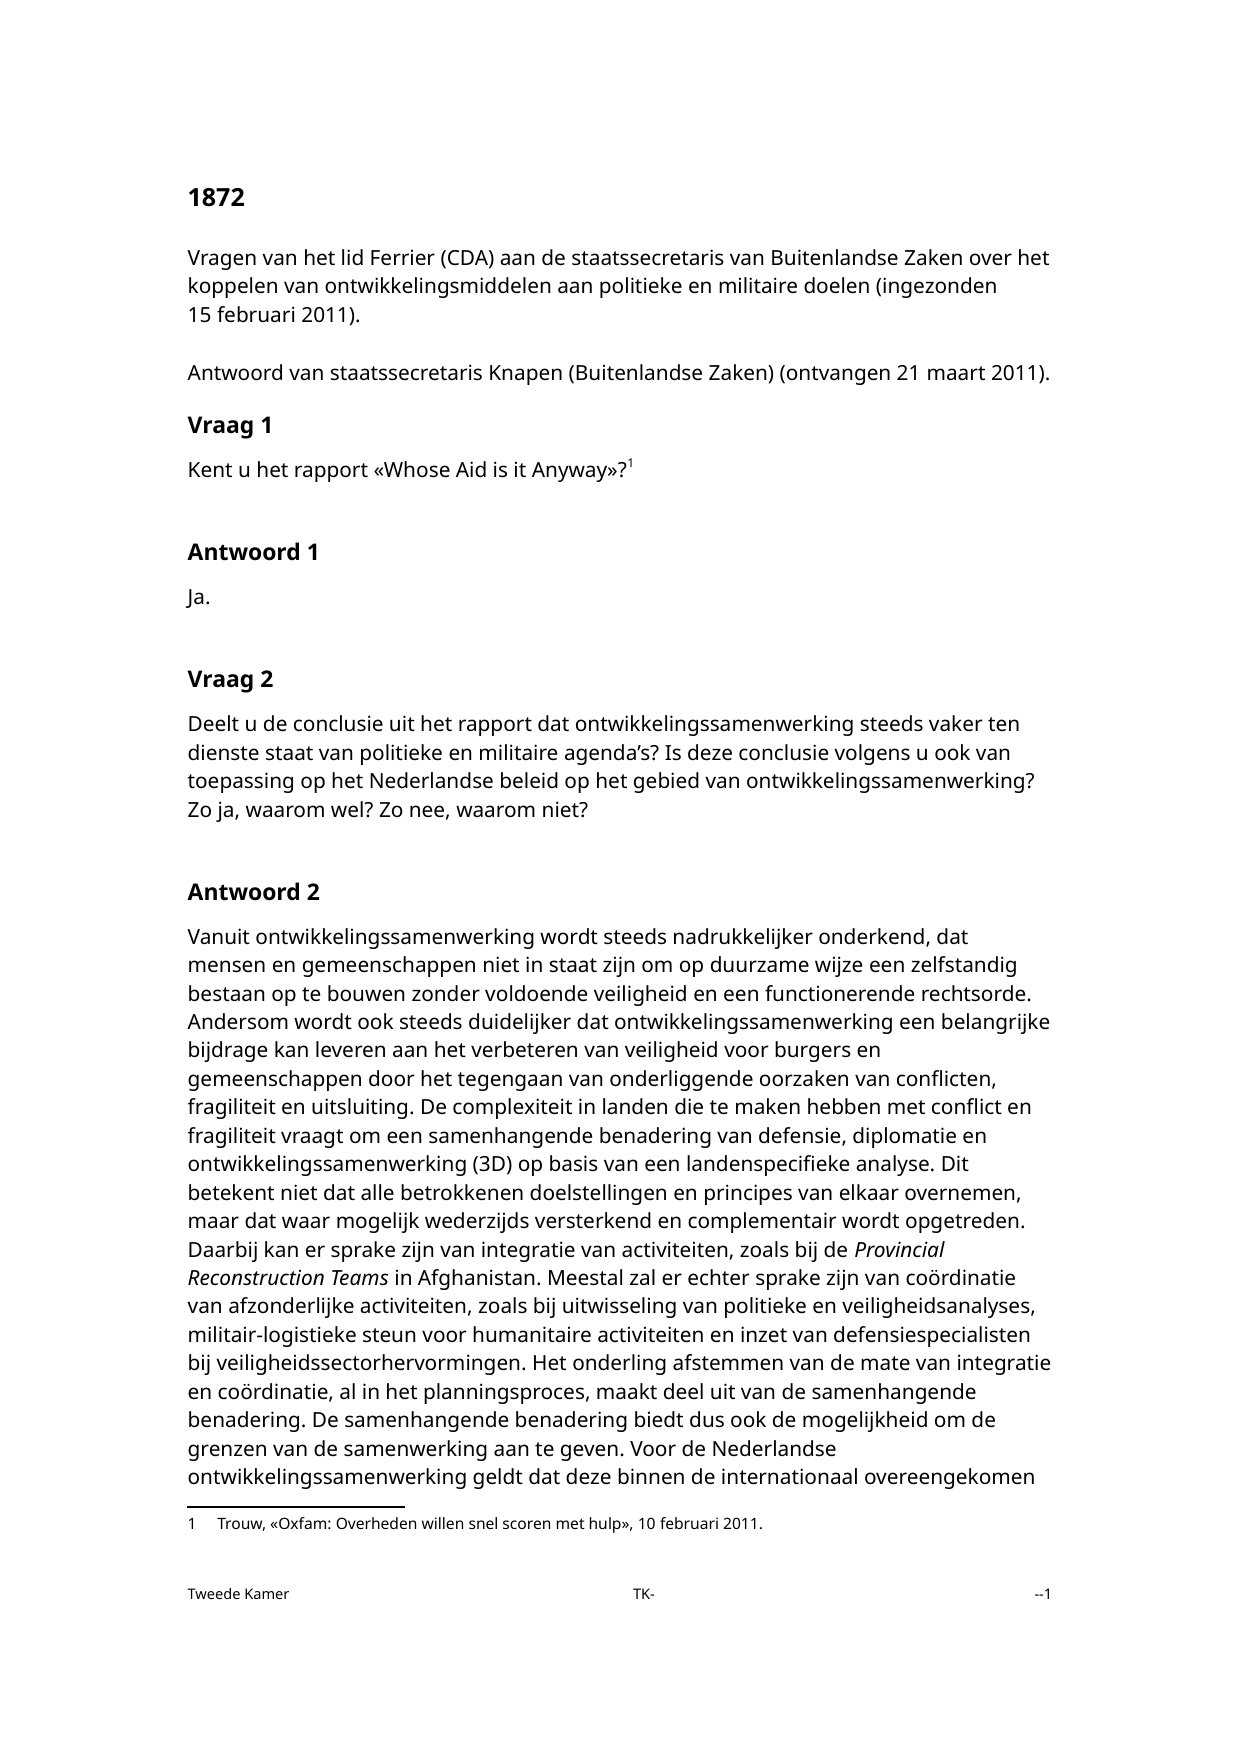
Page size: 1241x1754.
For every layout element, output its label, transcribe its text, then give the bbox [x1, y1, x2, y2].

subtitle Vraag 1 [187, 409, 1053, 440]
text Deelt u de conclusie uit het rapport dat ontwikkelingssamenwerking steeds vaker ten dienste staat van politieke en militaire agenda’s? Is deze conclusie volgens u ook van toepassing op het Nederlandse beleid op het gebied van ontwikkelingssamenwerking? Zo ja, waarom wel? Zo nee, waarom niet? [187, 709, 1053, 823]
text Antwoord van staatssecretaris Knapen (Buitenlandse Zaken) (ontvangen 21 maart 2011). [187, 358, 1053, 386]
text Kent u het rapport «Whose Aid is it Anyway»? [187, 455, 1053, 483]
subtitle Vraag 2 [187, 663, 1053, 694]
text Trouw, «Oxfam: Overheden willen snel scoren met hulp», 10 februari 2011. [187, 1506, 1053, 1534]
subtitle Antwoord 2 [187, 876, 1053, 907]
text Vragen van het lid Ferrier (CDA) aan de staatssecretaris van Buitenlandse Zaken over het koppelen van ontwikkelingsmiddelen aan politieke en militaire doelen (ingezonden 15 februari 2011). [187, 243, 1053, 328]
subtitle Antwoord 1 [187, 536, 1053, 567]
text Vanuit ontwikkelingssamenwerking wordt steeds nadrukkelijker onderkend, dat mensen en gemeenschappen niet in staat zijn om op duurzame wijze een zelfstandig bestaan op te bouwen zonder voldoende veiligheid en een functionerende rechtsorde. Andersom wordt ook steeds duidelijker dat ontwikkelingssamenwerking een belangrijke bijdrage kan leveren aan het verbeteren van veiligheid voor burgers en gemeenschappen door het tegengaan van onderliggende oorzaken van conflicten, fragiliteit en uitsluiting. De complexiteit in landen die te maken hebben met conflict en fragiliteit vraagt om een samenhangende benadering van defensie, diplomatie en ontwikkelingssamenwerking (3D) op basis van een landenspecifieke analyse. Dit betekent niet dat alle betrokkenen doelstellingen en principes van elkaar overnemen, maar dat waar mogelijk wederzijds versterkend en complementair wordt opgetreden. Daarbij kan er sprake zijn van integratie van activiteiten, zoals bij de Provincial Reconstruction Teams in Afghanistan. Meestal zal er echter sprake zijn van coördinatie van afzonderlijke activiteiten, zoals bij uitwisseling van politieke en veiligheidsanalyses, militair-logistieke steun voor humanitaire activiteiten en inzet van defensiespecialisten bij veiligheidssectorhervormingen. Het onderling afstemmen van de mate van integratie en coördinatie, al in het planningsproces, maakt deel uit van de samenhangende benadering. De samenhangende benadering biedt dus ook de mogelijkheid om de grenzen van de samenwerking aan te geven. Voor de Nederlandse ontwikkelingssamenwerking geldt dat deze binnen de internationaal overeengekomen [187, 922, 1053, 1491]
text 1872 [187, 179, 1053, 213]
text Ja. [187, 582, 1053, 611]
